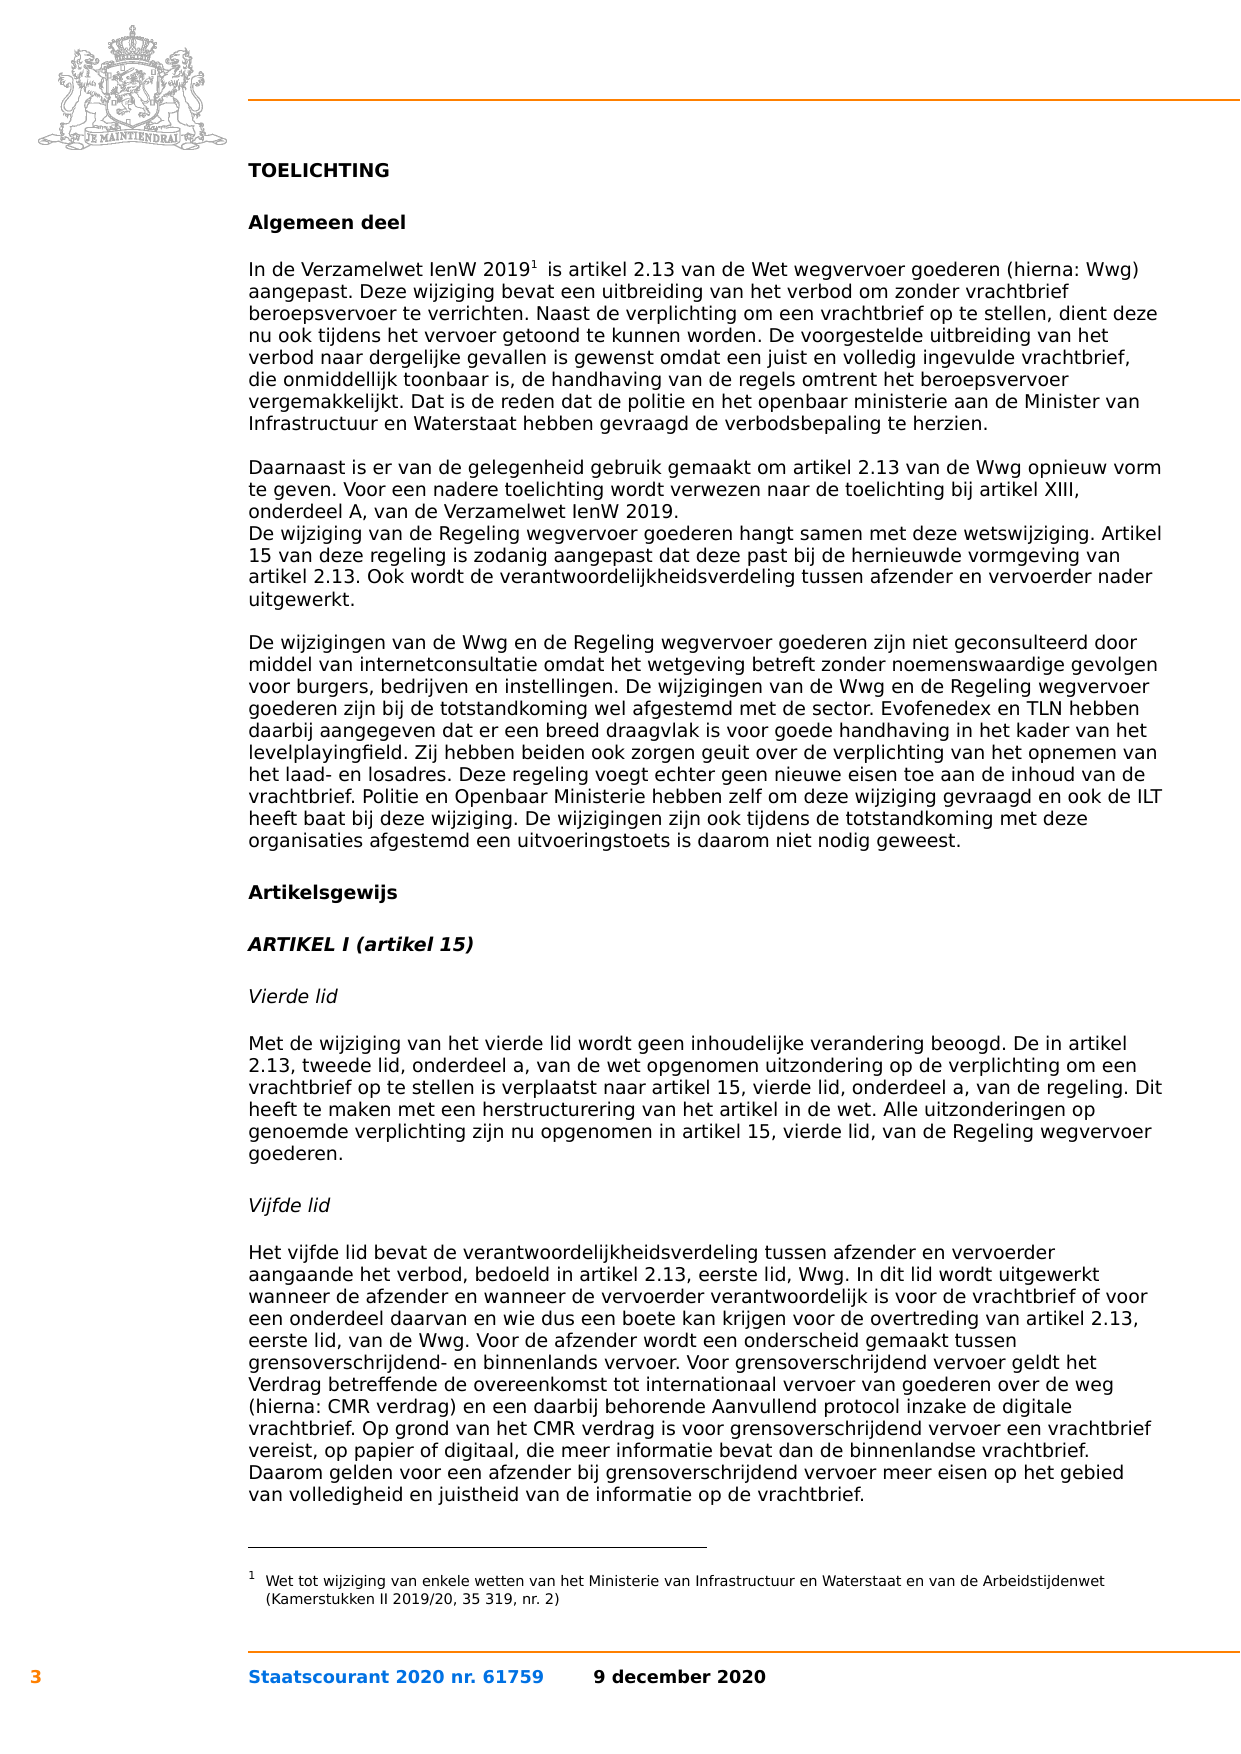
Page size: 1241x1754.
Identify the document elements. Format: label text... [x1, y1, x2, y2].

subtitle Algemeen deel [248, 212, 1163, 234]
subtitle Vierde lid [248, 986, 1163, 1008]
subtitle Artikelsgewijs [248, 882, 1163, 904]
text De wijziging van de Regeling wegvervoer goederen hangt samen met deze wetswijziging. Artikel 15 van deze regeling is zodanig aangepast dat deze past bij de hernieuwde vormgeving van artikel 2.13. Ook wordt de verantwoordelijkheidsverdeling tussen afzender en vervoerder nader uitgewerkt. [248, 522, 1163, 610]
subtitle Vijfde lid [248, 1195, 1163, 1217]
text In de Verzamelwet IenW 2019 is artikel 2.13 van de Wet wegvervoer goederen (hierna: Wwg) aangepast. Deze wijziging bevat een uitbreiding van het verbod om zonder vrachtbrief beroepsvervoer te verrichten. Naast de verplichting om een vrachtbrief op te stellen, dient deze nu ook tijdens het vervoer getoond te kunnen worden. De voorgestelde uitbreiding van het verbod naar dergelijke gevallen is gewenst omdat een juist en volledig ingevulde vrachtbrief, die onmiddellijk toonbaar is, de handhaving van de regels omtrent het beroepsvervoer vergemakkelijkt. Dat is de reden dat de politie en het openbaar ministerie aan de Minister van Infrastructuur en Waterstaat hebben gevraagd de verbodsbepaling te herzien. [248, 259, 1163, 435]
text Wet tot wijziging van enkele wetten van het Ministerie van Infrastructuur en Waterstaat en van de Arbeidstijdenwet (Kamerstukken II 2019/20, 35 319, nr. 2) [248, 1569, 1163, 1608]
picture [38, 25, 227, 150]
subtitle TOELICHTING [248, 160, 1163, 182]
text De wijzigingen van de Wwg en de Regeling wegvervoer goederen zijn niet geconsulteerd door middel van internetconsultatie omdat het wetgeving betreft zonder noemenswaardige gevolgen voor burgers, bedrijven en instellingen. De wijzigingen van de Wwg en de Regeling wegvervoer goederen zijn bij de totstandkoming wel afgestemd met de sector. Evofenedex en TLN hebben daarbij aangegeven dat er een breed draagvlak is voor goede handhaving in het kader van het levelplayingfield. Zij hebben beiden ook zorgen geuit over de verplichting van het opnemen van het laad- en losadres. Deze regeling voegt echter geen nieuwe eisen toe aan de inhoud van de vrachtbrief. Politie en Openbaar Ministerie hebben zelf om deze wijziging gevraagd en ook de ILT heeft baat bij deze wijziging. De wijzigingen zijn ook tijdens de totstandkoming met deze organisaties afgestemd een uitvoeringstoets is daarom niet nodig geweest. [248, 632, 1163, 852]
text Met de wijziging van het vierde lid wordt geen inhoudelijke verandering beoogd. De in artikel 2.13, tweede lid, onderdeel a, van de wet opgenomen uitzondering op de verplichting om een vrachtbrief op te stellen is verplaatst naar artikel 15, vierde lid, onderdeel a, van de regeling. Dit heeft te maken met een herstructurering van het artikel in de wet. Alle uitzonderingen op genoemde verplichting zijn nu opgenomen in artikel 15, vierde lid, van de Regeling wegvervoer goederen. [248, 1033, 1163, 1165]
text Het vijfde lid bevat de verantwoordelijkheidsverdeling tussen afzender en vervoerder aangaande het verbod, bedoeld in artikel 2.13, eerste lid, Wwg. In dit lid wordt uitgewerkt wanneer de afzender en wanneer de vervoerder verantwoordelijk is voor de vrachtbrief of voor een onderdeel daarvan en wie dus een boete kan krijgen voor de overtreding van artikel 2.13, eerste lid, van de Wwg. Voor de afzender wordt een onderscheid gemaakt tussen grensoverschrijdend- en binnenlands vervoer. Voor grensoverschrijdend vervoer geldt het Verdrag betreffende de overeenkomst tot internationaal vervoer van goederen over de weg (hierna: CMR verdrag) en een daarbij behorende Aanvullend protocol inzake de digitale vrachtbrief. Op grond van het CMR verdrag is voor grensoverschrijdend vervoer een vrachtbrief vereist, op papier of digitaal, die meer informatie bevat dan de binnenlandse vrachtbrief. Daarom gelden voor een afzender bij grensoverschrijdend vervoer meer eisen op het gebied van volledigheid en juistheid van de informatie op de vrachtbrief. [248, 1242, 1163, 1506]
text Daarnaast is er van de gelegenheid gebruik gemaakt om artikel 2.13 van de Wwg opnieuw vorm te geven. Voor een nadere toelichting wordt verwezen naar de toelichting bij artikel XIII, onderdeel A, van de Verzamelwet IenW 2019. [248, 457, 1163, 522]
subtitle ARTIKEL I (artikel 15) [248, 934, 1163, 956]
